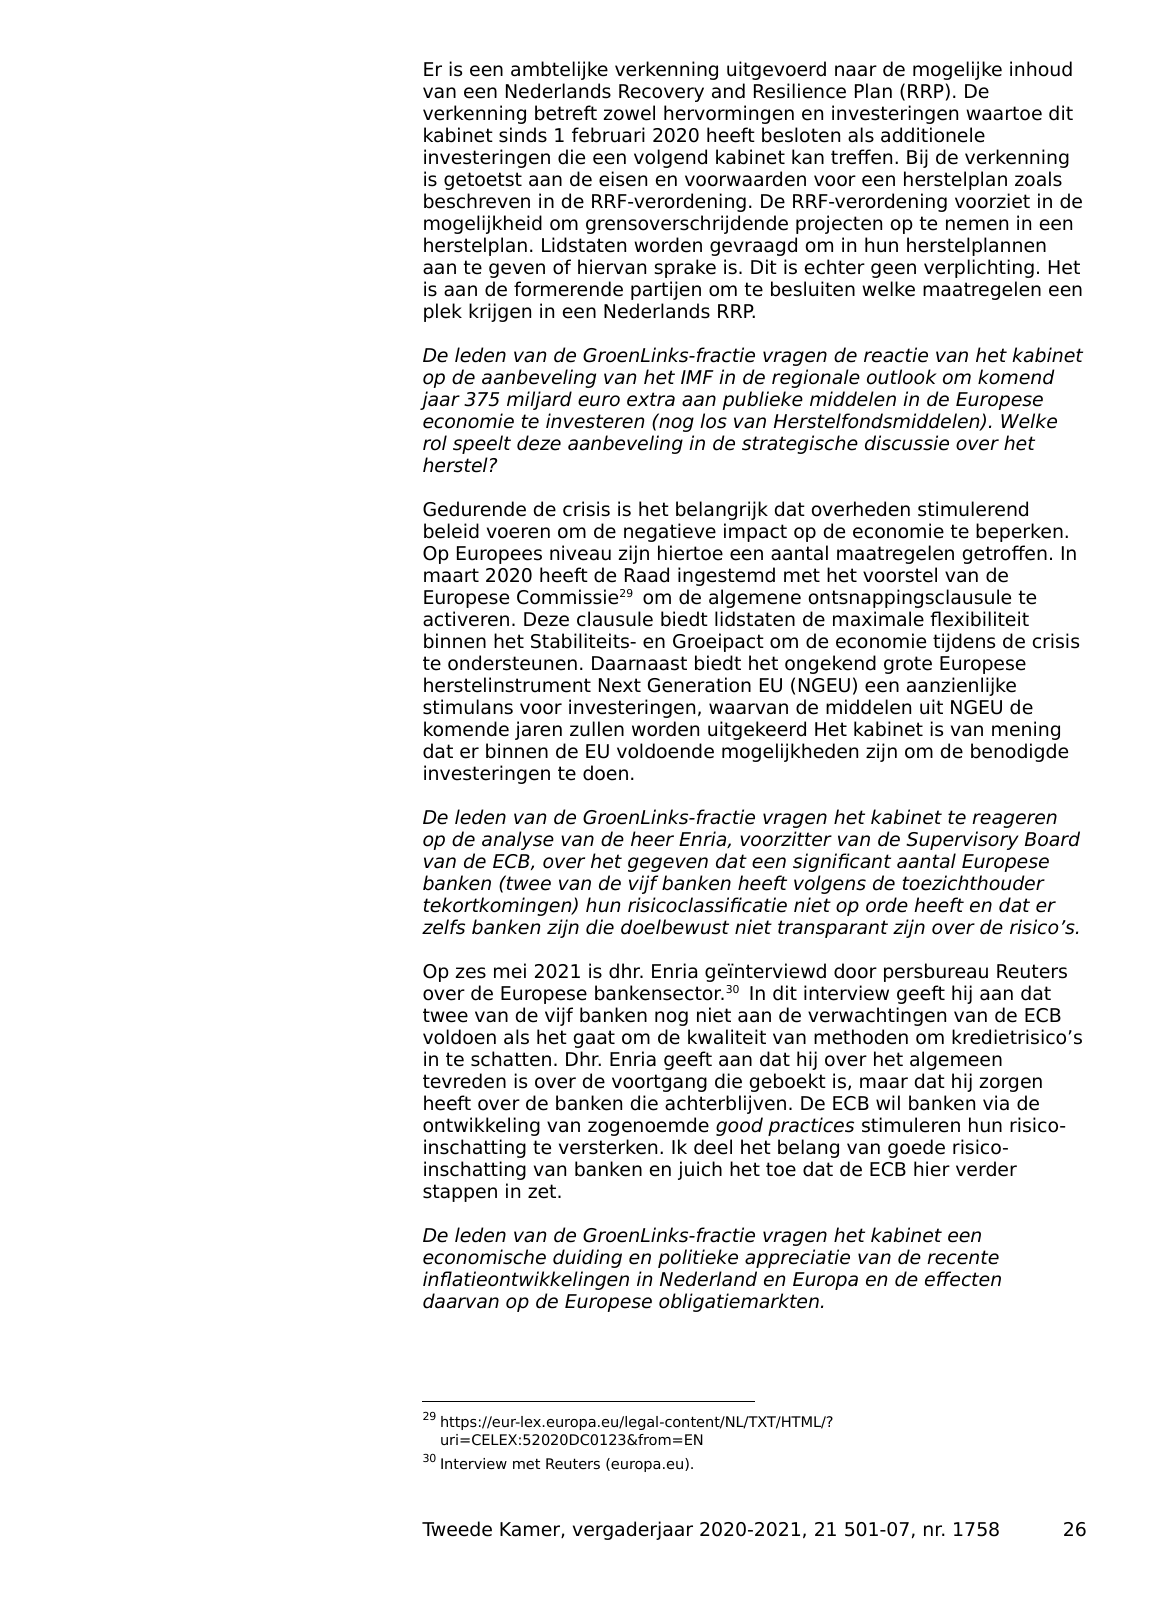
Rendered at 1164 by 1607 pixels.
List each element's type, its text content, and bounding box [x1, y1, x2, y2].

text Er is een ambtelijke verkenning uitgevoerd naar de mogelijke inhoud van een Nederlands Recovery and Resilience Plan (RRP). De verkenning betreft zowel hervormingen en investeringen waartoe dit kabinet sinds 1 februari 2020 heeft besloten als additionele investeringen die een volgend kabinet kan treffen. Bij de verkenning is getoetst aan de eisen en voorwaarden voor een herstelplan zoals beschreven in de RRF-verordening. De RRF-verordening voorziet in de mogelijkheid om grensoverschrijdende projecten op te nemen in een herstelplan. Lidstaten worden gevraagd om in hun herstelplannen aan te geven of hiervan sprake is. Dit is echter geen verplichting. Het is aan de formerende partijen om te besluiten welke maatregelen een plek krijgen in een Nederlands RRP. [422, 59, 1087, 323]
text Op zes mei 2021 is dhr. Enria geïnterviewd door persbureau Reuters over de Europese bankensector. In dit interview geeft hij aan dat twee van de vijf banken nog niet aan de verwachtingen van de ECB voldoen als het gaat om de kwaliteit van methoden om kredietrisico’s in te schatten. Dhr. Enria geeft aan dat hij over het algemeen tevreden is over de voortgang die geboekt is, maar dat hij zorgen heeft over de banken die achterblijven. De ECB wil banken via de ontwikkeling van zogenoemde good practices stimuleren hun risico-inschatting te versterken. Ik deel het belang van goede risico-inschatting van banken en juich het toe dat de ECB hier verder stappen in zet. [422, 961, 1087, 1203]
text De leden van de GroenLinks-fractie vragen het kabinet te reageren op de analyse van de heer Enria, voorzitter van de Supervisory Board van de ECB, over het gegeven dat een significant aantal Europese banken (twee van de vijf banken heeft volgens de toezichthouder tekortkomingen) hun risicoclassificatie niet op orde heeft en dat er zelfs banken zijn die doelbewust niet transparant zijn over de risico’s. [422, 807, 1087, 939]
text De leden van de GroenLinks-fractie vragen de reactie van het kabinet op de aanbeveling van het IMF in de regionale outlook om komend jaar 375 miljard euro extra aan publieke middelen in de Europese economie te investeren (nog los van Herstelfondsmiddelen). Welke rol speelt deze aanbeveling in de strategische discussie over het herstel? [422, 345, 1087, 477]
text Interview met Reuters (europa.eu). [422, 1452, 1087, 1474]
text Gedurende de crisis is het belangrijk dat overheden stimulerend beleid voeren om de negatieve impact op de economie te beperken. Op Europees niveau zijn hiertoe een aantal maatregelen getroffen. In maart 2020 heeft de Raad ingestemd met het voorstel van de Europese Commissie om de algemene ontsnappingsclausule te activeren. Deze clausule biedt lidstaten de maximale flexibiliteit binnen het Stabiliteits- en Groeipact om de economie tijdens de crisis te ondersteunen. Daarnaast biedt het ongekend grote Europese herstelinstrument Next Generation EU (NGEU) een aanzienlijke stimulans voor investeringen, waarvan de middelen uit NGEU de komende jaren zullen worden uitgekeerd Het kabinet is van mening dat er binnen de EU voldoende mogelijkheden zijn om de benodigde investeringen te doen. [422, 499, 1087, 785]
text https://eur-lex.europa.eu/legal-content/NL/TXT/HTML/?uri=CELEX:52020DC0123&from=EN [422, 1410, 1087, 1449]
text De leden van de GroenLinks-fractie vragen het kabinet een economische duiding en politieke appreciatie van de recente inflatieontwikkelingen in Nederland en Europa en de effecten daarvan op de Europese obligatiemarkten. [422, 1225, 1087, 1313]
